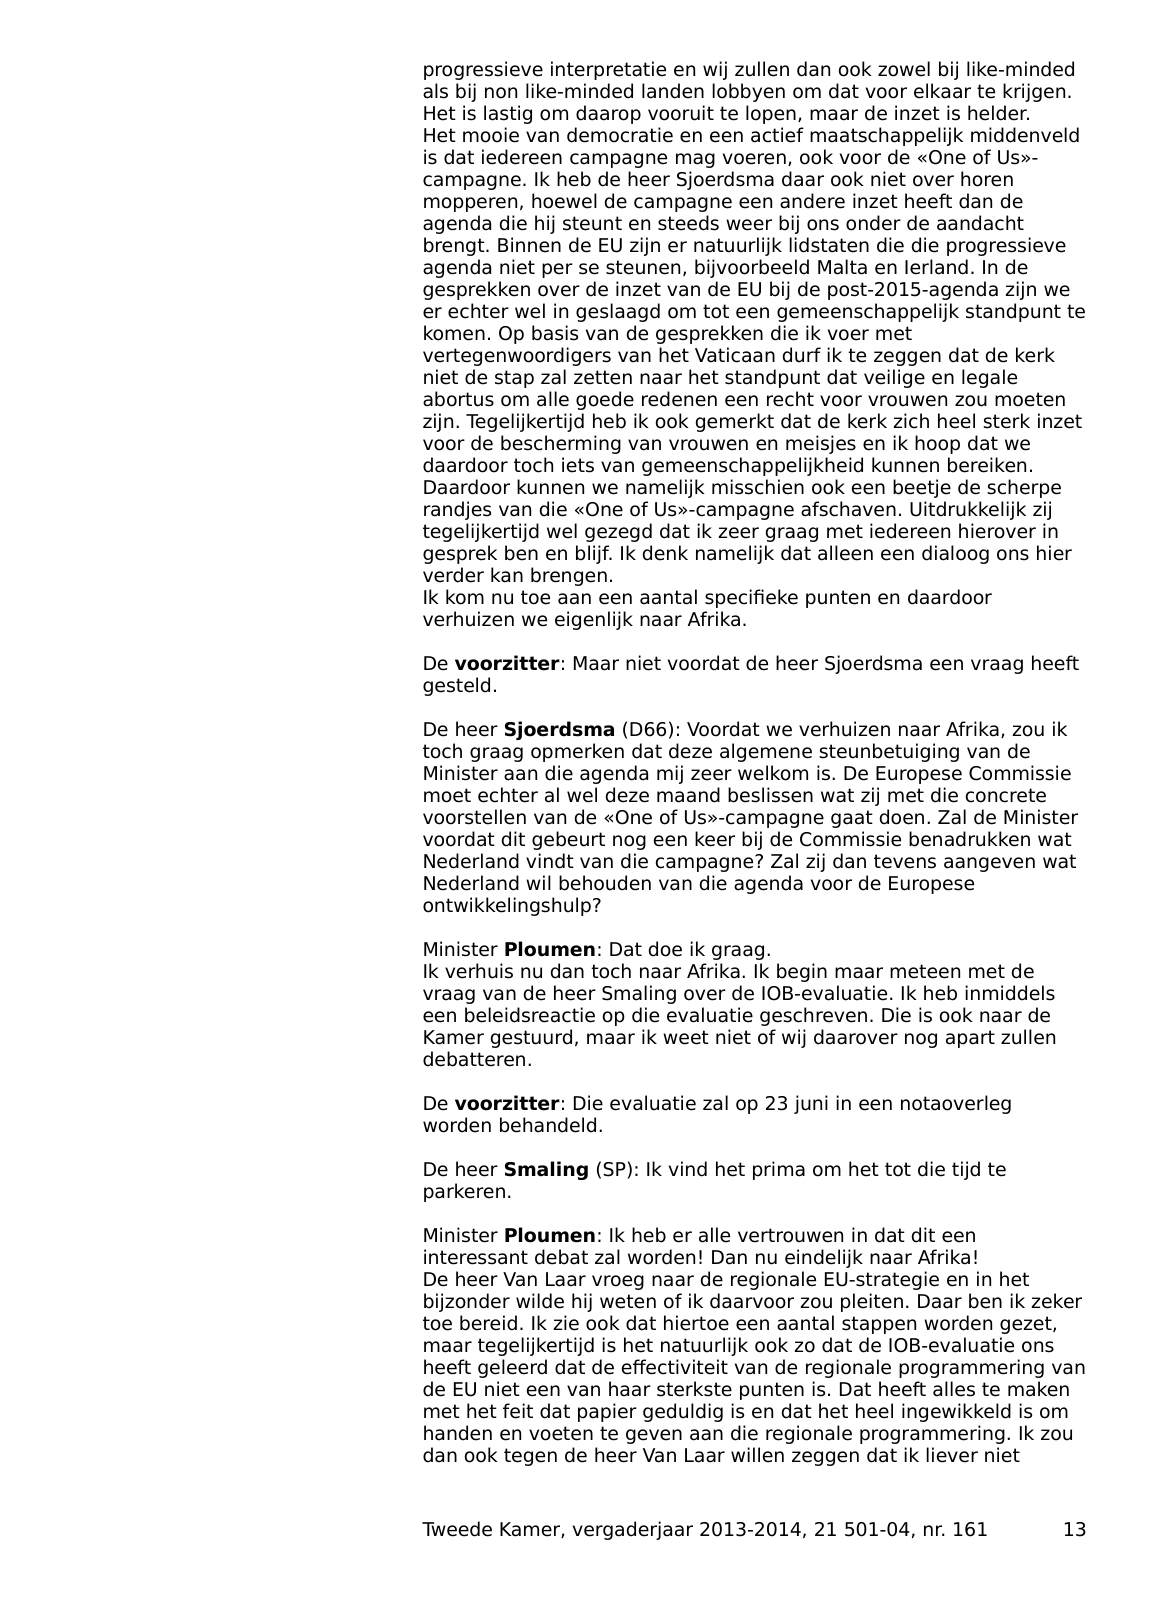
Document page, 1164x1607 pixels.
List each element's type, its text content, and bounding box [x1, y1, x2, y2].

text Ik verhuis nu dan toch naar Afrika. Ik begin maar meteen met de vraag van de heer Smaling over de IOB-evaluatie. Ik heb inmiddels een beleidsreactie op die evaluatie geschreven. Die is ook naar de Kamer gestuurd, maar ik weet niet of wij daarover nog apart zullen debatteren. [422, 961, 1087, 1071]
text Ik kom nu toe aan een aantal specifieke punten en daardoor verhuizen we eigenlijk naar Afrika. [422, 587, 1087, 631]
text De heer Van Laar vroeg naar de regionale EU-strategie en in het bijzonder wilde hij weten of ik daarvoor zou pleiten. Daar ben ik zeker toe bereid. Ik zie ook dat hiertoe een aantal stappen worden gezet, maar tegelijkertijd is het natuurlijk ook zo dat de IOB-evaluatie ons heeft geleerd dat de effectiviteit van de regionale programmering van de EU niet een van haar sterkste punten is. Dat heeft alles te maken met het feit dat papier geduldig is en dat het heel ingewikkeld is om handen en voeten te geven aan die regionale programmering. Ik zou dan ook tegen de heer Van Laar willen zeggen dat ik liever niet [422, 1269, 1087, 1467]
text Het mooie van democratie en een actief maatschappelijk middenveld is dat iedereen campagne mag voeren, ook voor de «One of Us»-campagne. Ik heb de heer Sjoerdsma daar ook niet over horen mopperen, hoewel de campagne een andere inzet heeft dan de agenda die hij steunt en steeds weer bij ons onder de aandacht brengt. Binnen de EU zijn er natuurlijk lidstaten die die progressieve agenda niet per se steunen, bijvoorbeeld Malta en Ierland. In de gesprekken over de inzet van de EU bij de post-2015-agenda zijn we er echter wel in geslaagd om tot een gemeenschappelijk standpunt te komen. Op basis van de gesprekken die ik voer met vertegenwoordigers van het Vaticaan durf ik te zeggen dat de kerk niet de stap zal zetten naar het standpunt dat veilige en legale abortus om alle goede redenen een recht voor vrouwen zou moeten zijn. Tegelijkertijd heb ik ook gemerkt dat de kerk zich heel sterk inzet voor de bescherming van vrouwen en meisjes en ik hoop dat we daardoor toch iets van gemeenschappelijkheid kunnen bereiken. Daardoor kunnen we namelijk misschien ook een beetje de scherpe randjes van die «One of Us»-campagne afschaven. Uitdrukkelijk zij tegelijkertijd wel gezegd dat ik zeer graag met iedereen hierover in gesprek ben en blijf. Ik denk namelijk dat alleen een dialoog ons hier verder kan brengen. [422, 125, 1087, 587]
text De heer Smaling (SP): Ik vind het prima om het tot die tijd te parkeren. [422, 1159, 1087, 1203]
text progressieve interpretatie en wij zullen dan ook zowel bij like-minded als bij non like-minded landen lobbyen om dat voor elkaar te krijgen. Het is lastig om daarop vooruit te lopen, maar de inzet is helder. [422, 59, 1087, 125]
text De heer Sjoerdsma (D66): Voordat we verhuizen naar Afrika, zou ik toch graag opmerken dat deze algemene steunbetuiging van de Minister aan die agenda mij zeer welkom is. De Europese Commissie moet echter al wel deze maand beslissen wat zij met die concrete voorstellen van de «One of Us»-campagne gaat doen. Zal de Minister voordat dit gebeurt nog een keer bij de Commissie benadrukken wat Nederland vindt van die campagne? Zal zij dan tevens aangeven wat Nederland wil behouden van die agenda voor de Europese ontwikkelingshulp? [422, 719, 1087, 917]
text Minister Ploumen: Dat doe ik graag. [422, 939, 1087, 961]
text Minister Ploumen: Ik heb er alle vertrouwen in dat dit een interessant debat zal worden! Dan nu eindelijk naar Afrika! [422, 1225, 1087, 1269]
text De voorzitter: Die evaluatie zal op 23 juni in een notaoverleg worden behandeld. [422, 1093, 1087, 1137]
text De voorzitter: Maar niet voordat de heer Sjoerdsma een vraag heeft gesteld. [422, 653, 1087, 697]
